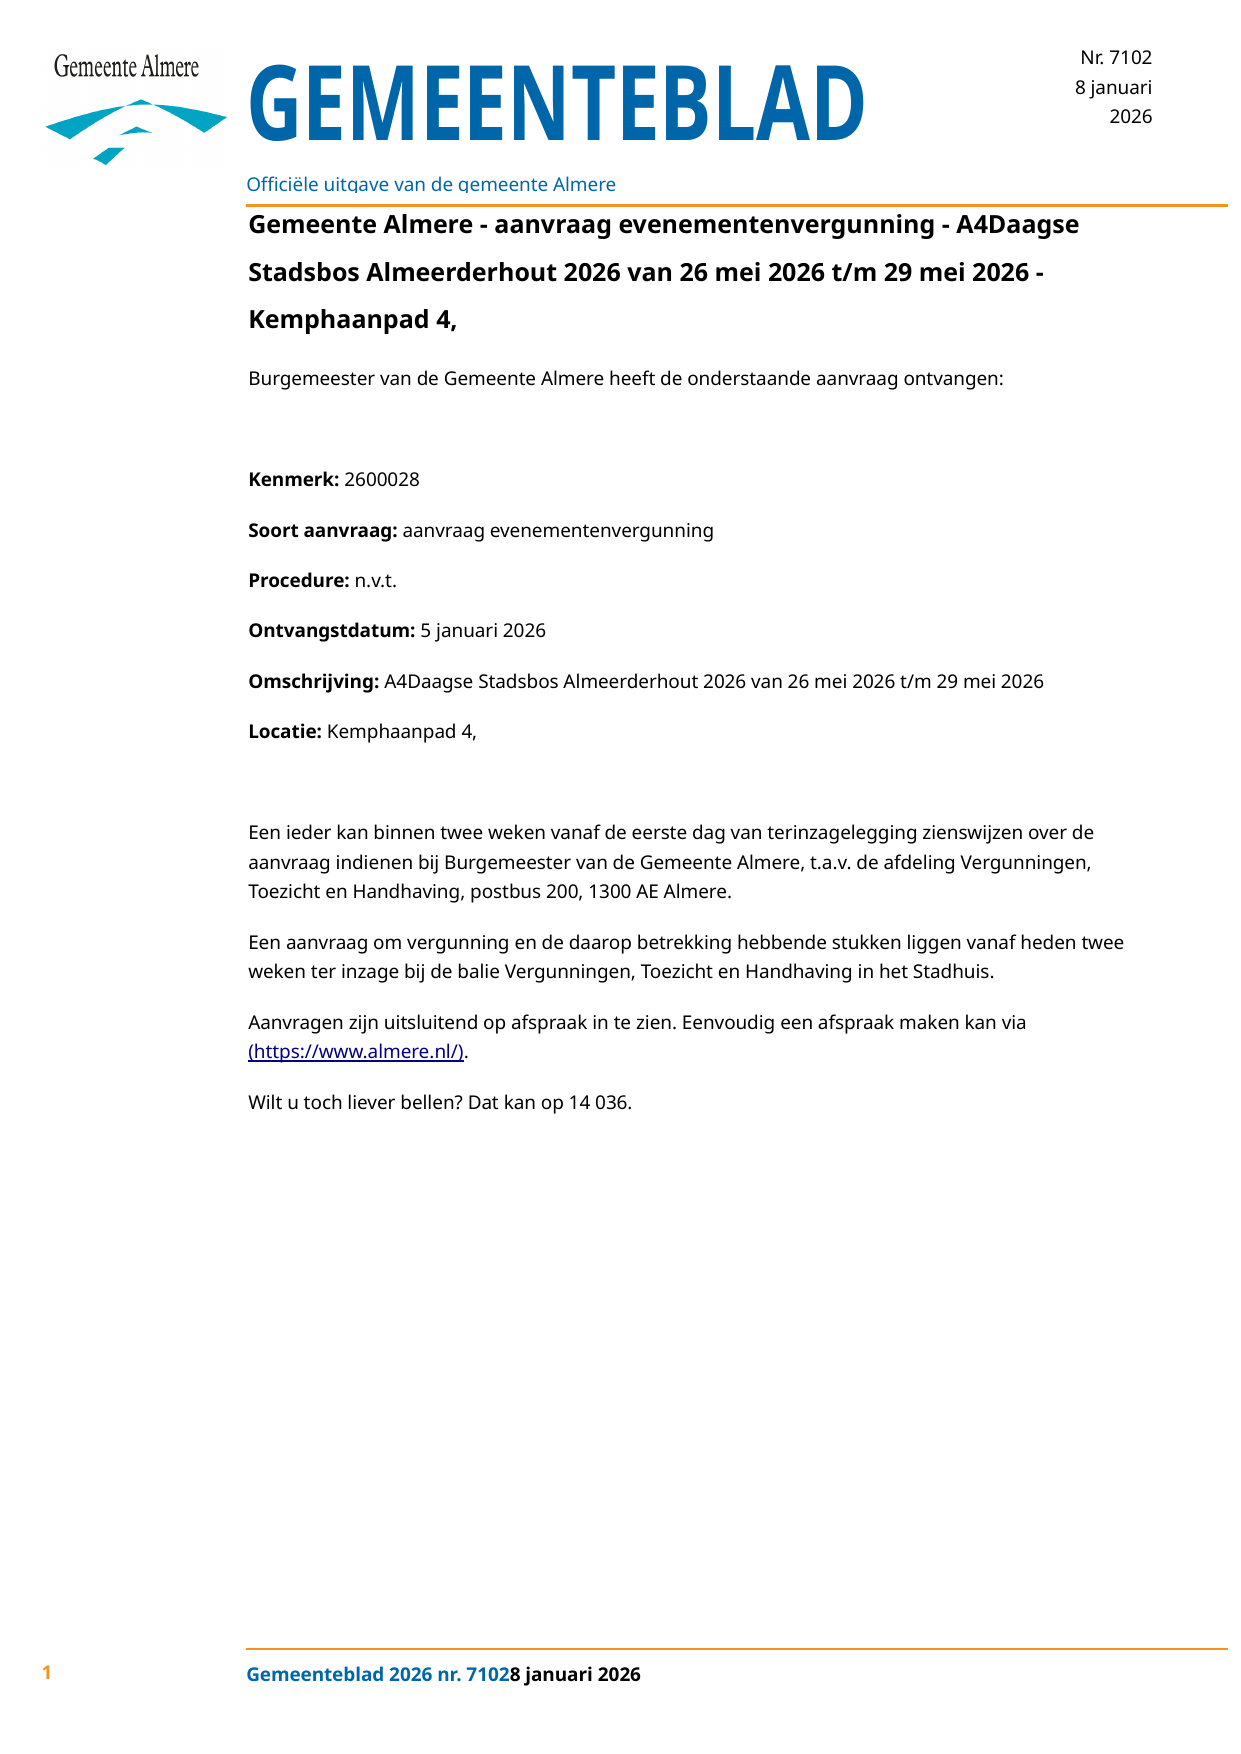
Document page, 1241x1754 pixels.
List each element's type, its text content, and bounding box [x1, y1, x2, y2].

picture [41, 47, 231, 172]
text Ontvangstdatum: 5 januari 2026 [248, 618, 1152, 643]
text Gemeente Almere - aanvraag evenementenvergunning - A4Daagse Stadsbos Almeerderhout 2026 van 26 mei 2026 t/m 29 mei 2026 - Kemphaanpad 4, [248, 207, 1152, 336]
text Wilt u toch liever bellen? Dat kan op 14 036. [248, 1089, 1152, 1114]
text Kenmerk: 2600028 [248, 466, 1152, 492]
text Een aanvraag om vergunning en de daarop betrekking hebbende stukken liggen vanaf heden twee weken ter inzage bij de balie Vergunningen, Toezicht en Handhaving in het Stadhuis. [248, 929, 1152, 984]
text Locatie: Kemphaanpad 4, [248, 718, 1152, 744]
text Soort aanvraag: aanvraag evenementenvergunning [248, 517, 1152, 542]
text Procedure: n.v.t. [248, 567, 1152, 593]
text Een ieder kan binnen twee weken vanaf de eerste dag van terinzagelegging zienswijzen over de aanvraag indienen bij Burgemeester van de Gemeente Almere, t.a.v. de afdeling Vergunningen, Toezicht en Handhaving, postbus 200, 1300 AE Almere. [248, 819, 1152, 904]
text Burgemeester van de Gemeente Almere heeft de onderstaande aanvraag ontvangen: [248, 366, 1152, 391]
text Aanvragen zijn uitsluitend op afspraak in te zien. Eenvoudig een afspraak maken kan via (https://www.almere.nl/). [248, 1009, 1152, 1064]
text Omschrijving: A4Daagse Stadsbos Almeerderhout 2026 van 26 mei 2026 t/m 29 mei 2026 [248, 668, 1152, 694]
